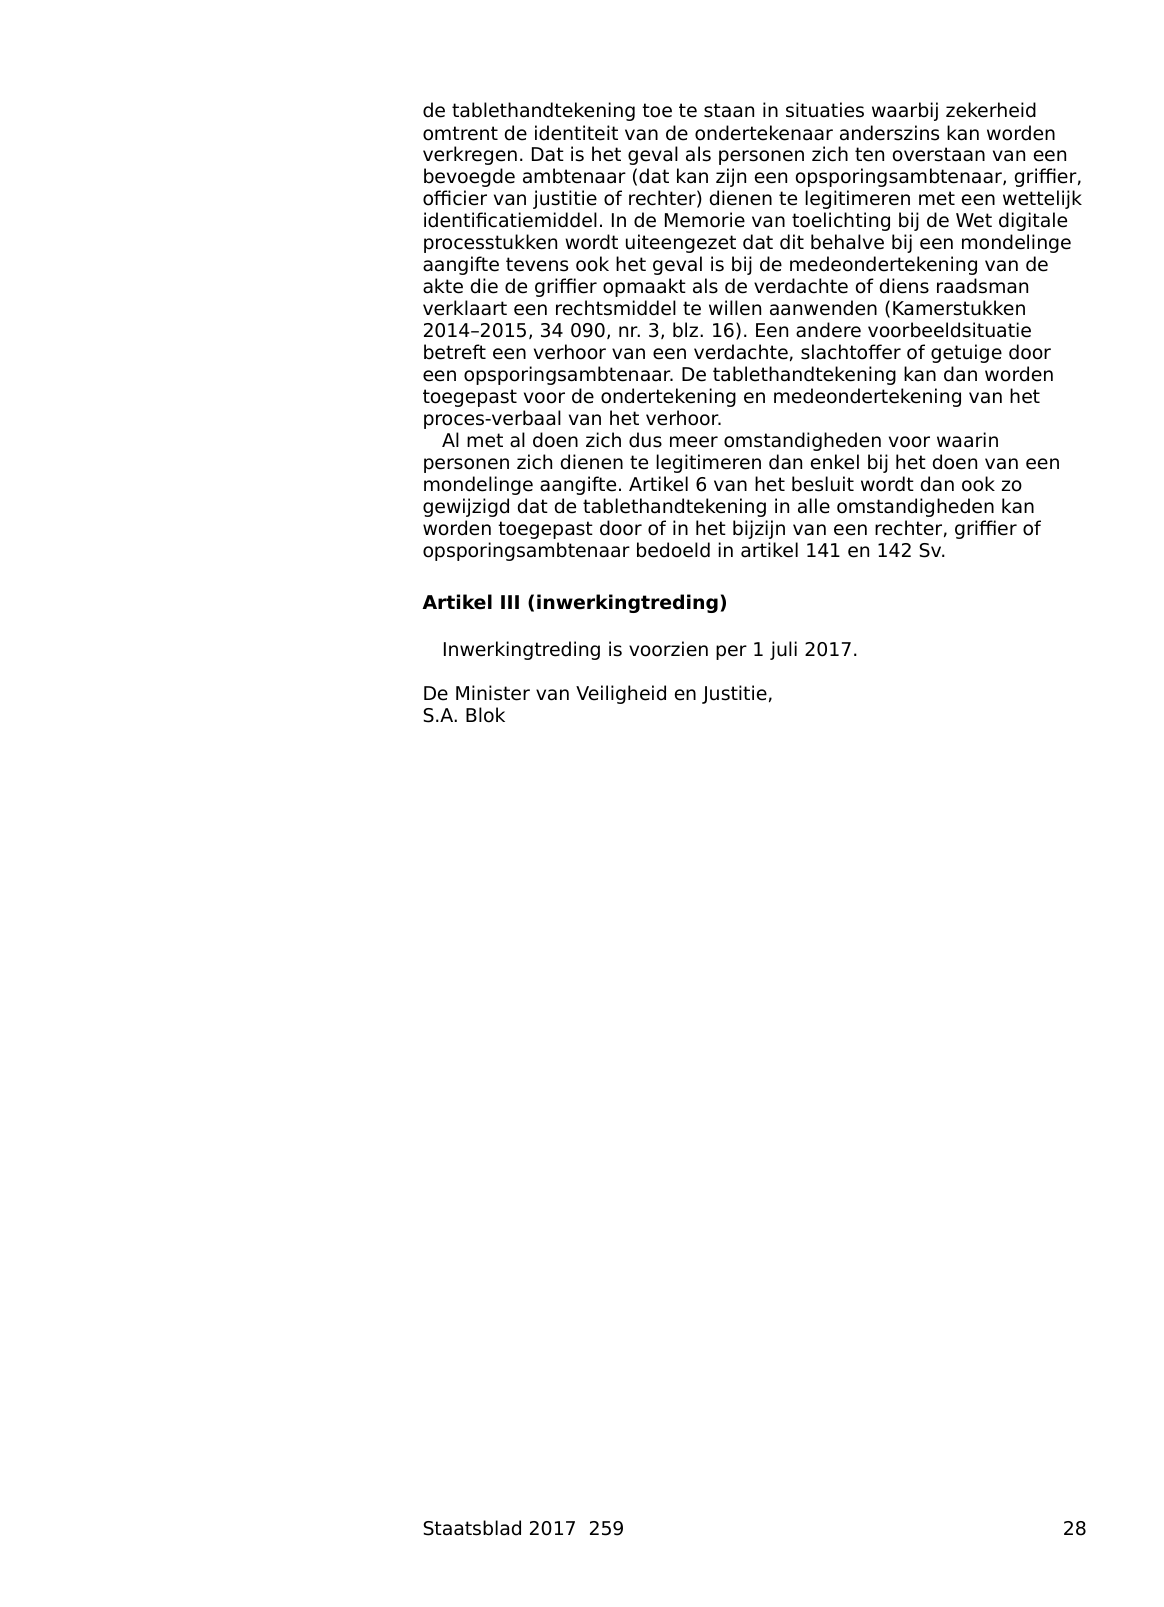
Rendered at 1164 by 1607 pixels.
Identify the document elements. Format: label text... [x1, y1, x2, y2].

text De Minister van Veiligheid en Justitie, S.A. Blok [422, 683, 1087, 727]
text Inwerkingtreding is voorzien per 1 juli 2017. [422, 639, 1087, 661]
text Al met al doen zich dus meer omstandigheden voor waarin personen zich dienen te legitimeren dan enkel bij het doen van een mondelinge aangifte. Artikel 6 van het besluit wordt dan ook zo gewijzigd dat de tablethandtekening in alle omstandigheden kan worden toegepast door of in het bijzijn van een rechter, griffier of opsporingsambtenaar bedoeld in artikel 141 en 142 Sv. [422, 430, 1087, 562]
subtitle Artikel III (inwerkingtreding) [422, 592, 1087, 614]
text de tablethandtekening toe te staan in situaties waarbij zekerheid omtrent de identiteit van de ondertekenaar anderszins kan worden verkregen. Dat is het geval als personen zich ten overstaan van een bevoegde ambtenaar (dat kan zijn een opsporingsambtenaar, griffier, officier van justitie of rechter) dienen te legitimeren met een wettelijk identificatiemiddel. In de Memorie van toelichting bij de Wet digitale processtukken wordt uiteengezet dat dit behalve bij een mondelinge aangifte tevens ook het geval is bij de medeondertekening van de akte die de griffier opmaakt als de verdachte of diens raadsman verklaart een rechtsmiddel te willen aanwenden (Kamerstukken 2014–2015, 34 090, nr. 3, blz. 16). Een andere voorbeeldsituatie betreft een verhoor van een verdachte, slachtoffer of getuige door een opsporingsambtenaar. De tablethandtekening kan dan worden toegepast voor de ondertekening en medeondertekening van het proces-verbaal van het verhoor. [422, 100, 1087, 430]
